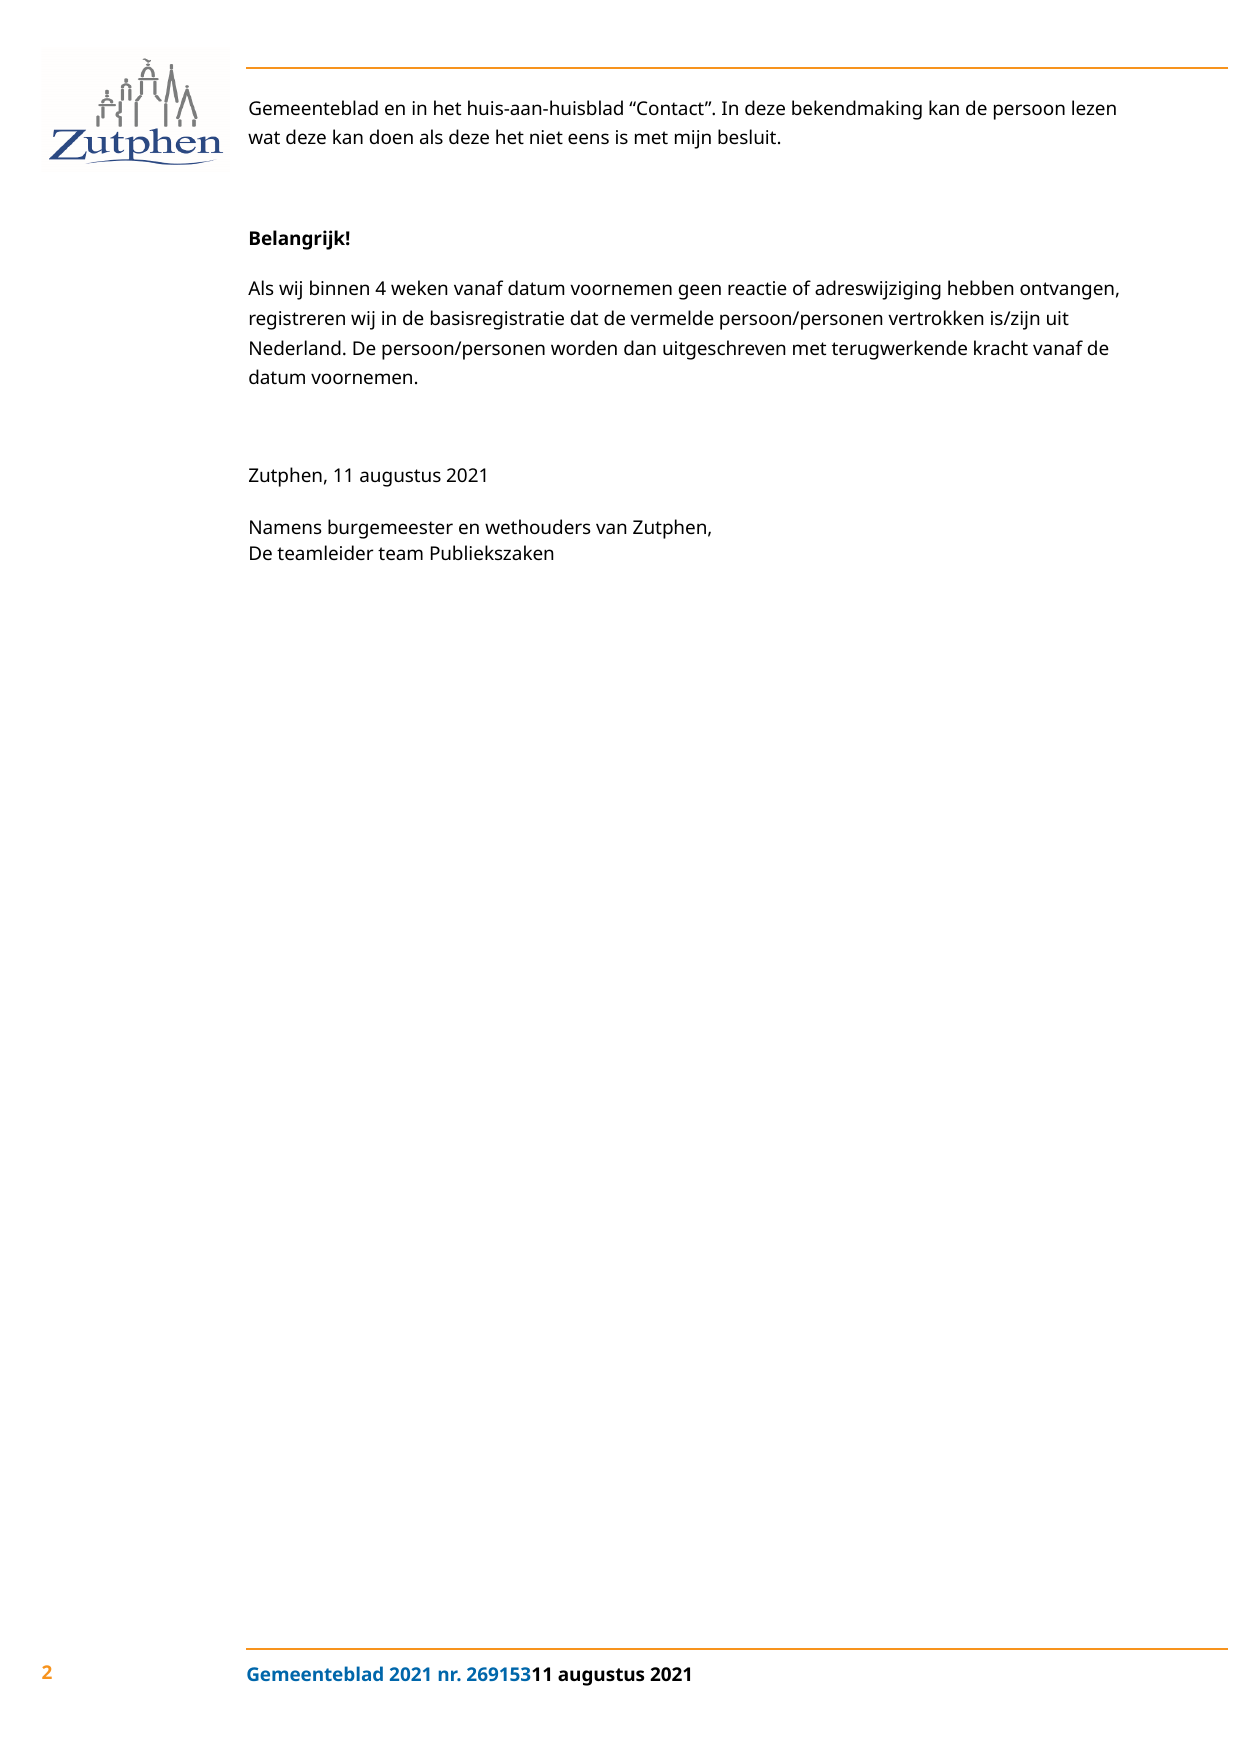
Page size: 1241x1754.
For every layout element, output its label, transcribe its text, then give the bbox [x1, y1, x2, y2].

text Zutphen, 11 augustus 2021 [248, 463, 1152, 488]
text Namens burgemeester en wethouders van Zutphen, [248, 514, 1152, 540]
text De teamleider team Publiekszaken [248, 540, 1152, 566]
text Belangrijk! [248, 225, 1152, 251]
text Gemeenteblad en in het huis-aan-huisblad “Contact”. In deze bekendmaking kan de persoon lezen wat deze kan doen als deze het niet eens is met mijn besluit. [248, 95, 1152, 150]
picture [41, 47, 231, 172]
text Als wij binnen 4 weken vanaf datum voornemen geen reactie of adreswijziging hebben ontvangen, registreren wij in de basisregistratie dat de vermelde persoon/personen vertrokken is/zijn uit Nederland. De persoon/personen worden dan uitgeschreven met terugwerkende kracht vanaf de datum voornemen. [248, 276, 1152, 390]
